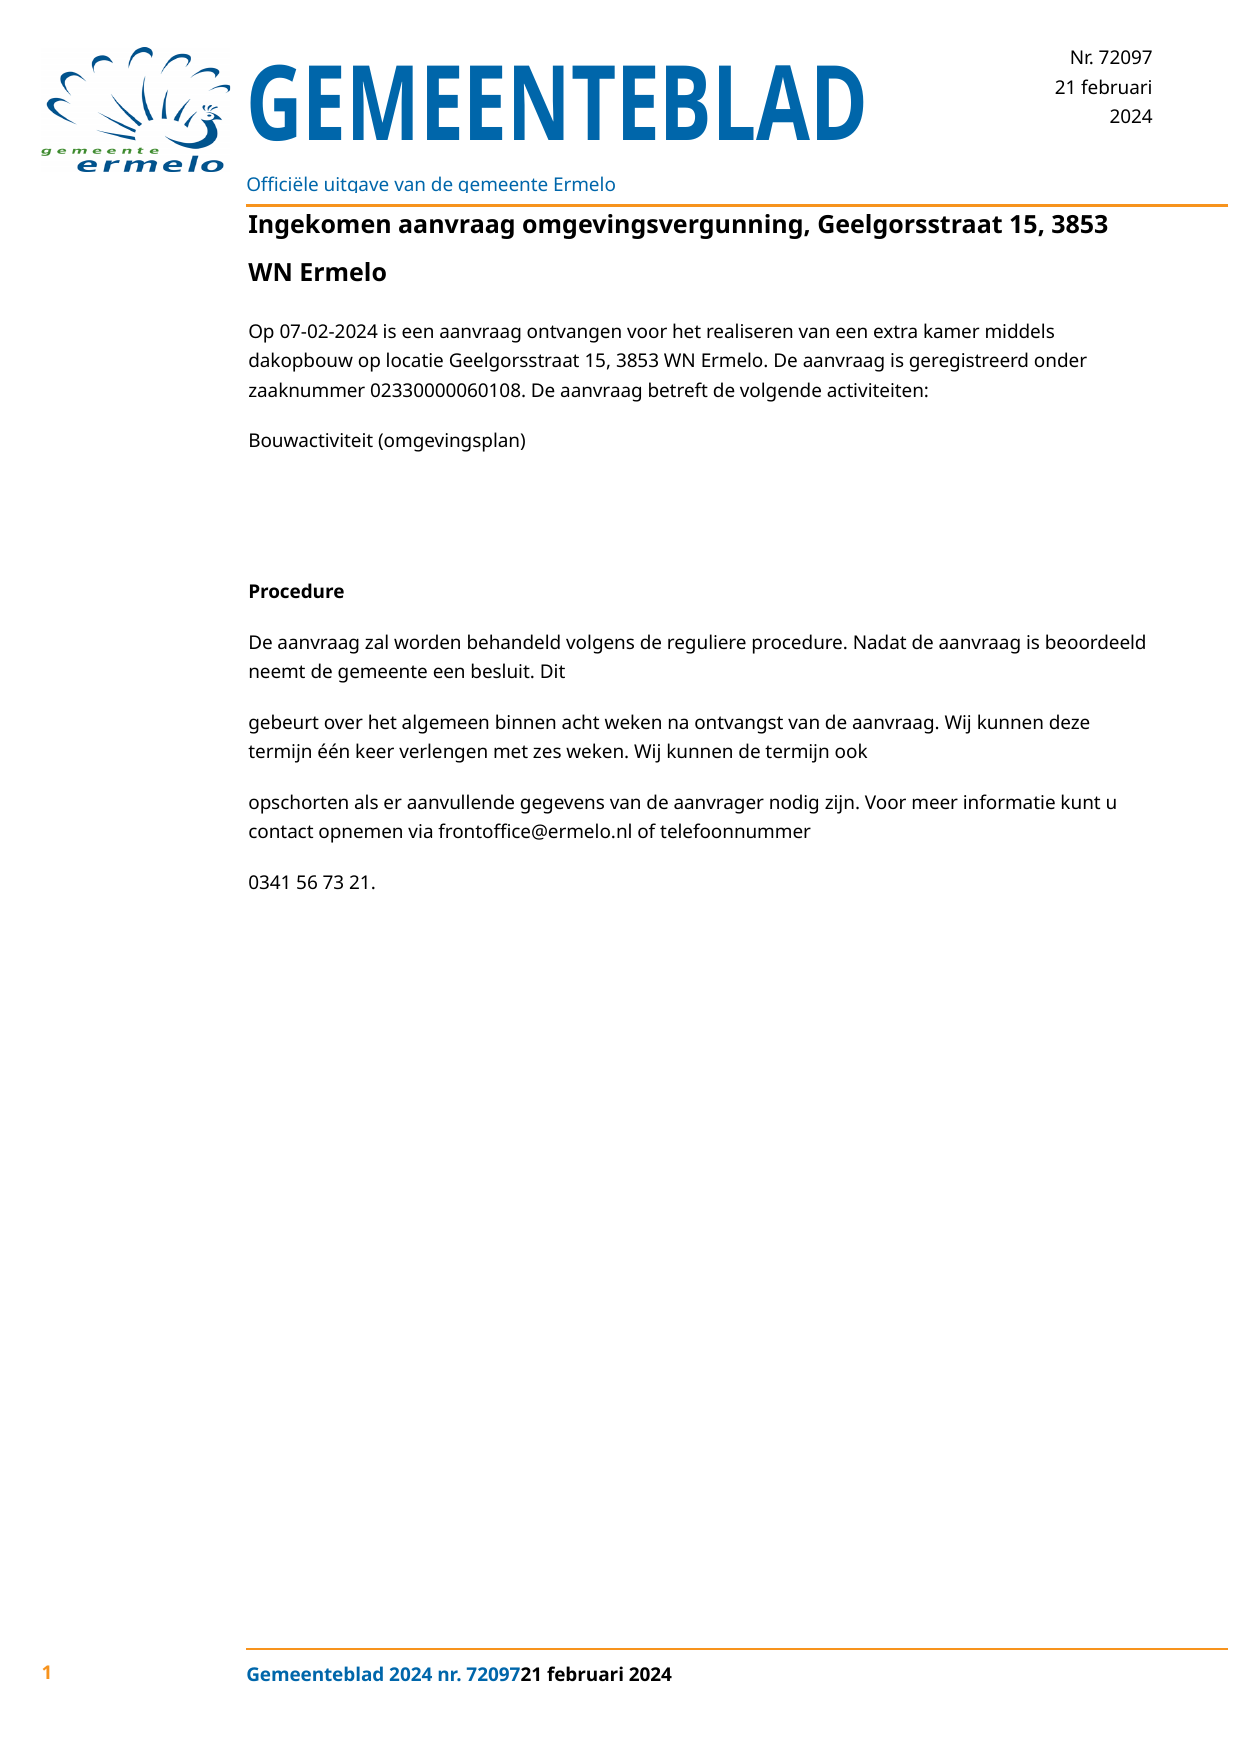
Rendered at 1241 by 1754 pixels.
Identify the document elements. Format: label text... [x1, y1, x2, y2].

text Bouwactiviteit (omgevingsplan) [248, 427, 1152, 453]
text Procedure [248, 579, 1152, 604]
text Op 07-02-2024 is een aanvraag ontvangen voor het realiseren van een extra kamer middels dakopbouw op locatie Geelgorsstraat 15, 3853 WN Ermelo. De aanvraag is geregistreerd onder zaaknummer 02330000060108. De aanvraag betreft de volgende activiteiten: [248, 318, 1152, 403]
text gebeurt over het algemeen binnen acht weken na ontvangst van de aanvraag. Wij kunnen deze termijn één keer verlengen met zes weken. Wij kunnen de termijn ook [248, 709, 1152, 764]
text De aanvraag zal worden behandeld volgens de reguliere procedure. Nadat de aanvraag is beoordeeld neemt de gemeente een besluit. Dit [248, 629, 1152, 684]
text opschorten als er aanvullende gegevens van de aanvrager nodig zijn. Voor meer informatie kunt u contact opnemen via frontoffice@ermelo.nl of telefoonnummer [248, 789, 1152, 844]
text 0341 56 73 21. [248, 869, 1152, 895]
text Ingekomen aanvraag omgevingsvergunning, Geelgorsstraat 15, 3853 WN Ermelo [248, 207, 1152, 288]
picture [41, 47, 231, 172]
